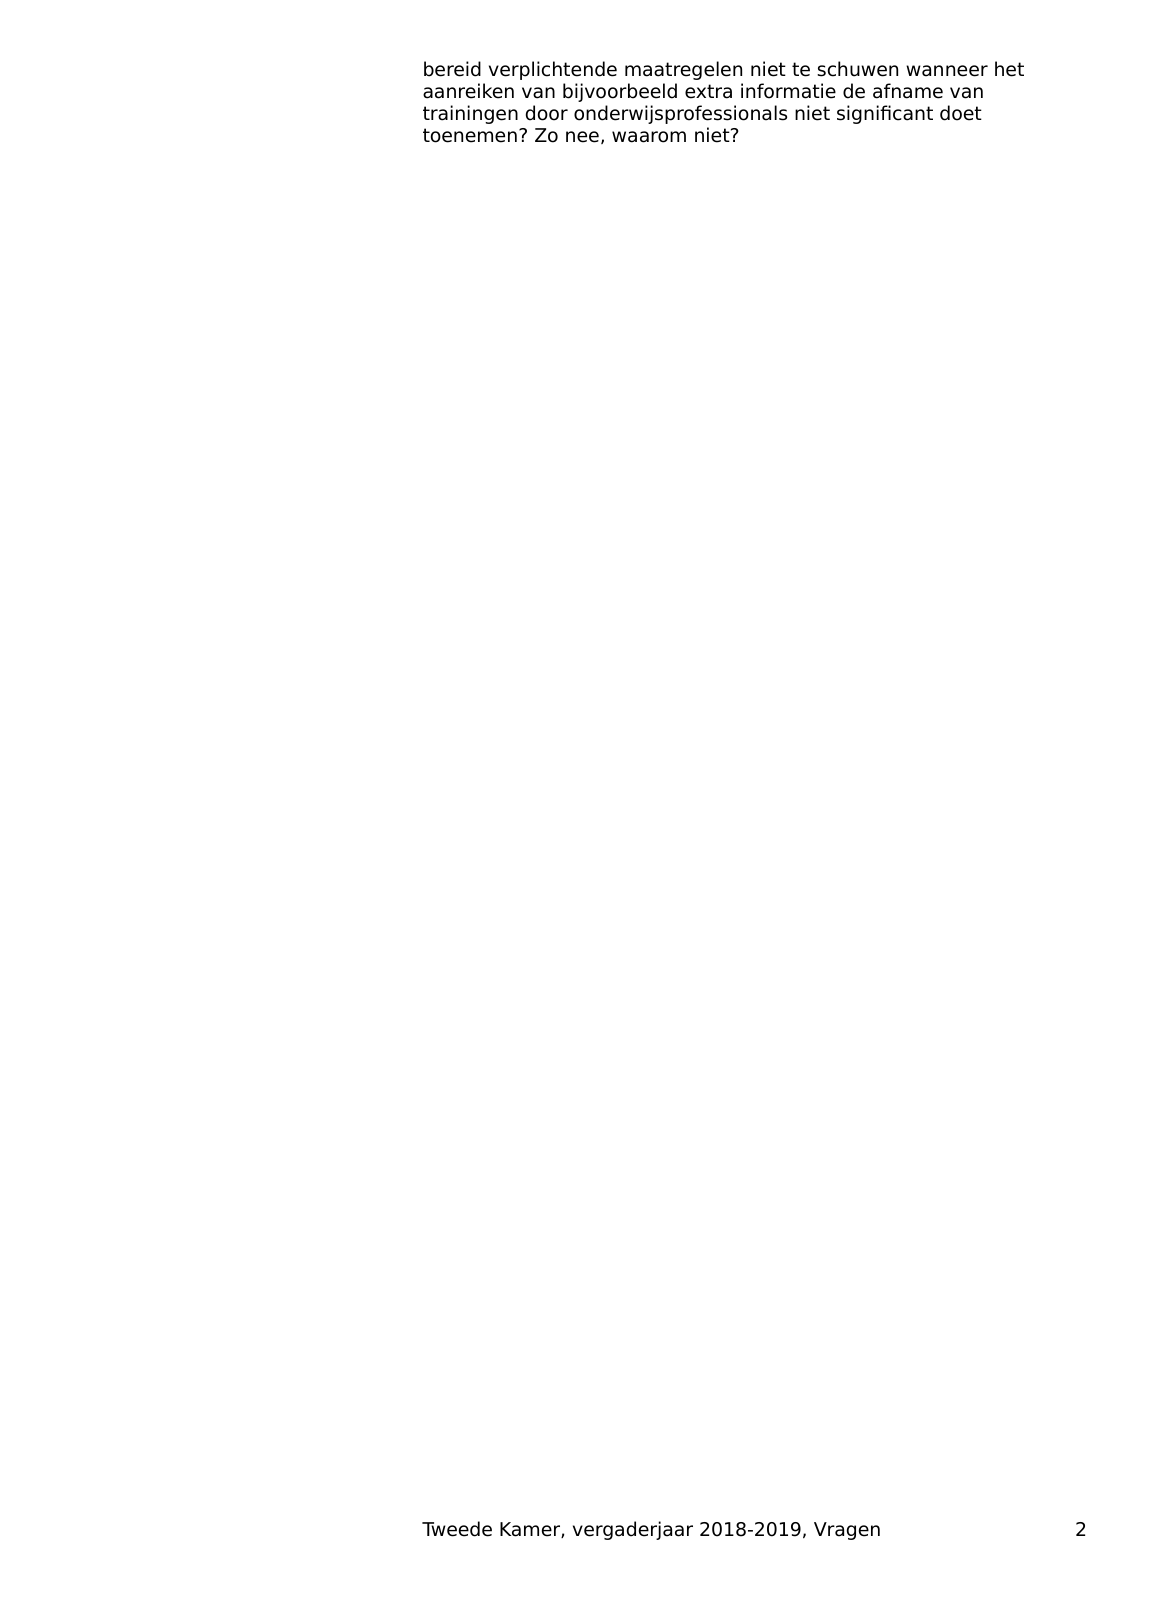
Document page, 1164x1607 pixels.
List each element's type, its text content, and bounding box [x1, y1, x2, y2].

text bereid verplichtende maatregelen niet te schuwen wanneer het aanreiken van bijvoorbeeld extra informatie de afname van trainingen door onderwijsprofessionals niet significant doet toenemen? Zo nee, waarom niet? [422, 59, 1087, 147]
